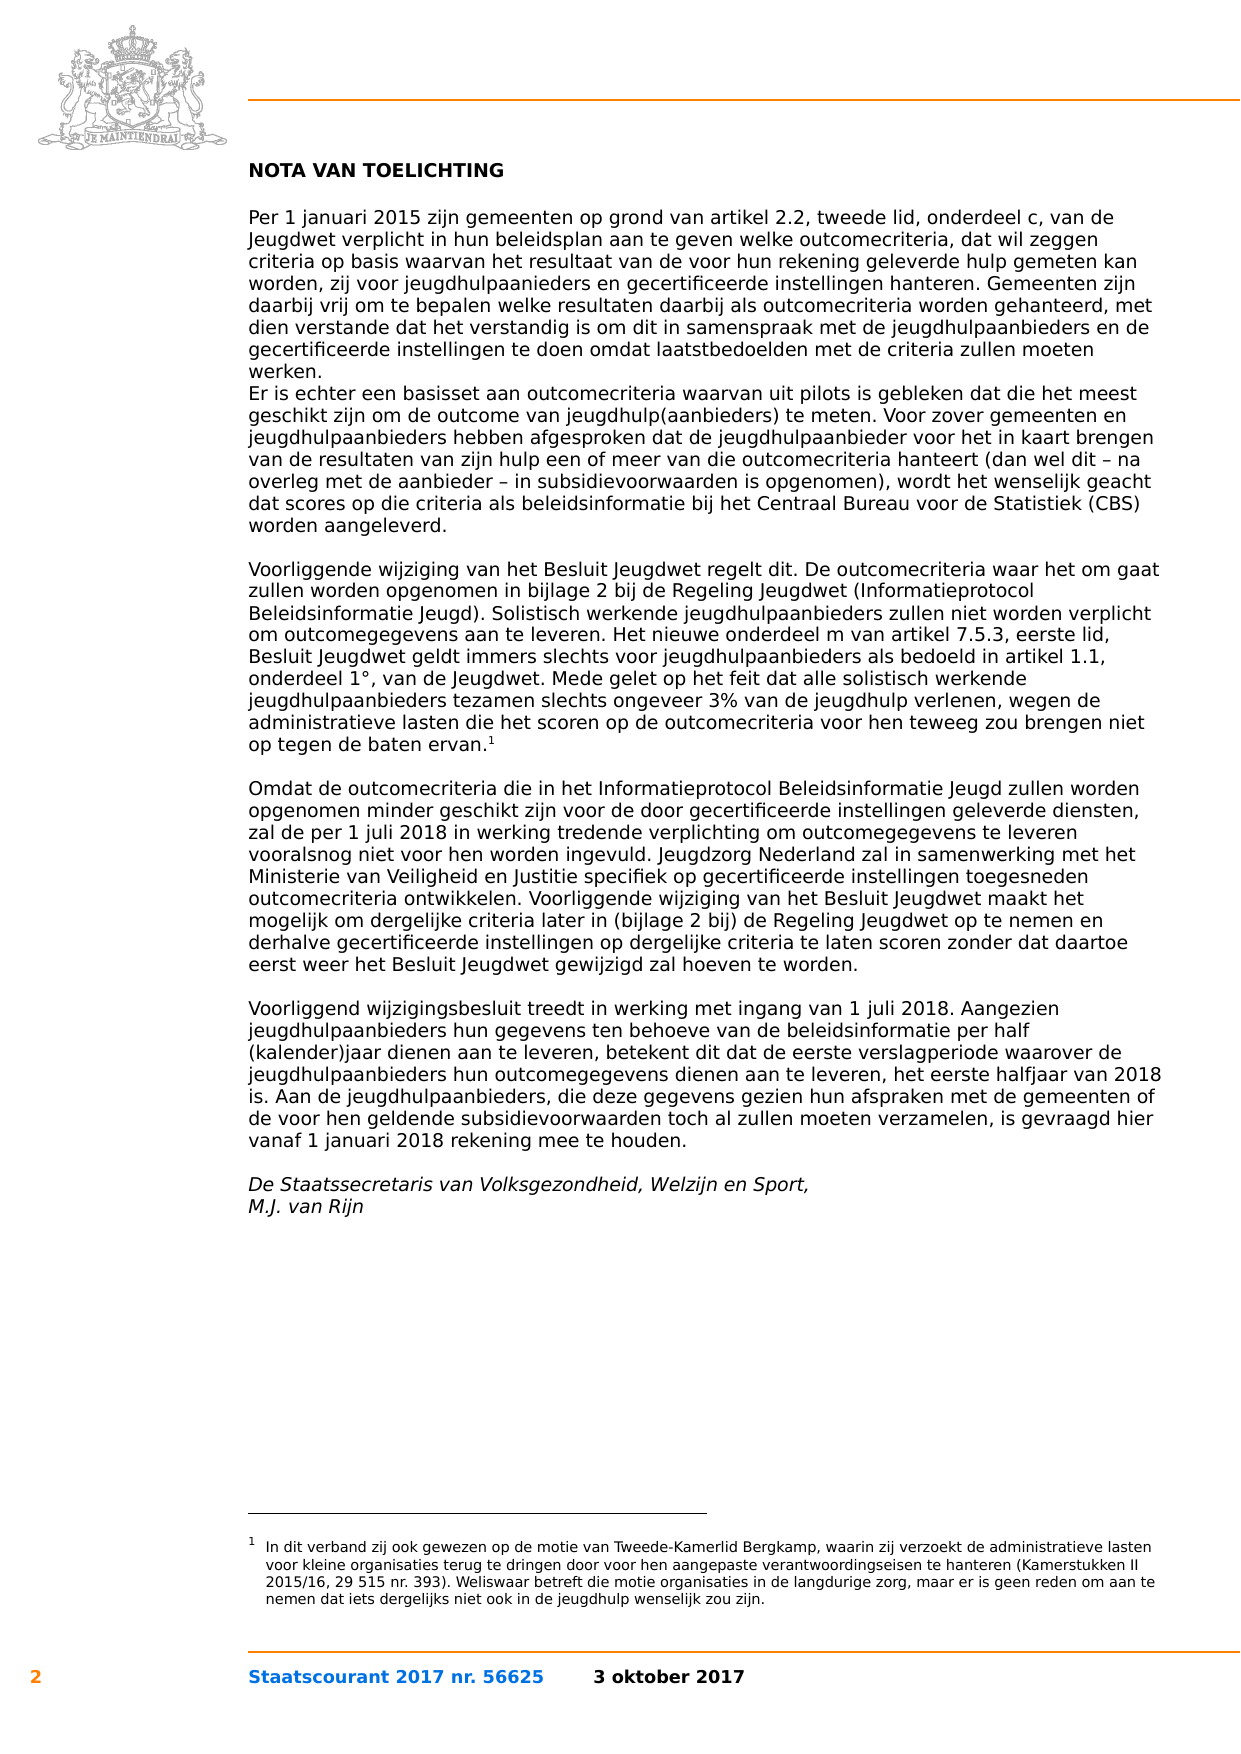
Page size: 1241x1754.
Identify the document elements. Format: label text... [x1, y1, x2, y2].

text Voorliggend wijzigingsbesluit treedt in werking met ingang van 1 juli 2018. Aangezien jeugdhulpaanbieders hun gegevens ten behoeve van de beleidsinformatie per half (kalender)jaar dienen aan te leveren, betekent dit dat de eerste verslagperiode waarover de jeugdhulpaanbieders hun outcomegegevens dienen aan te leveren, het eerste halfjaar van 2018 is. Aan de jeugdhulpaanbieders, die deze gegevens gezien hun afspraken met de gemeenten of de voor hen geldende subsidievoorwaarden toch al zullen moeten verzamelen, is gevraagd hier vanaf 1 januari 2018 rekening mee te houden. [248, 998, 1163, 1152]
text Omdat de outcomecriteria die in het Informatieprotocol Beleidsinformatie Jeugd zullen worden opgenomen minder geschikt zijn voor de door gecertificeerde instellingen geleverde diensten, zal de per 1 juli 2018 in werking tredende verplichting om outcomegegevens te leveren vooralsnog niet voor hen worden ingevuld. Jeugdzorg Nederland zal in samenwerking met het Ministerie van Veiligheid en Justitie specifiek op gecertificeerde instellingen toegesneden outcomecriteria ontwikkelen. Voorliggende wijziging van het Besluit Jeugdwet maakt het mogelijk om dergelijke criteria later in (bijlage 2 bij) de Regeling Jeugdwet op te nemen en derhalve gecertificeerde instellingen op dergelijke criteria te laten scoren zonder dat daartoe eerst weer het Besluit Jeugdwet gewijzigd zal hoeven te worden. [248, 778, 1163, 976]
text Er is echter een basisset aan outcomecriteria waarvan uit pilots is gebleken dat die het meest geschikt zijn om de outcome van jeugdhulp(aanbieders) te meten. Voor zover gemeenten en jeugdhulpaanbieders hebben afgesproken dat de jeugdhulpaanbieder voor het in kaart brengen van de resultaten van zijn hulp een of meer van die outcomecriteria hanteert (dan wel dit – na overleg met de aanbieder – in subsidievoorwaarden is opgenomen), wordt het wenselijk geacht dat scores op die criteria als beleidsinformatie bij het Centraal Bureau voor de Statistiek (CBS) worden aangeleverd. [248, 383, 1163, 537]
picture [38, 25, 227, 150]
text Per 1 januari 2015 zijn gemeenten op grond van artikel 2.2, tweede lid, onderdeel c, van de Jeugdwet verplicht in hun beleidsplan aan te geven welke outcomecriteria, dat wil zeggen criteria op basis waarvan het resultaat van de voor hun rekening geleverde hulp gemeten kan worden, zij voor jeugdhulpaanieders en gecertificeerde instellingen hanteren. Gemeenten zijn daarbij vrij om te bepalen welke resultaten daarbij als outcomecriteria worden gehanteerd, met dien verstande dat het verstandig is om dit in samenspraak met de jeugdhulpaanbieders en de gecertificeerde instellingen te doen omdat laatstbedoelden met de criteria zullen moeten werken. [248, 207, 1163, 383]
subtitle NOTA VAN TOELICHTING [248, 160, 1163, 182]
text De Staatssecretaris van Volksgezondheid, Welzijn en Sport, M.J. van Rijn [248, 1173, 1163, 1217]
text In dit verband zij ook gewezen op de motie van Tweede-Kamerlid Bergkamp, waarin zij verzoekt de administratieve lasten voor kleine organisaties terug te dringen door voor hen aangepaste verantwoordingseisen te hanteren (Kamerstukken II 2015/16, 29 515 nr. 393). Weliswaar betreft die motie organisaties in de langdurige zorg, maar er is geen reden om aan te nemen dat iets dergelijks niet ook in de jeugdhulp wenselijk zou zijn. [248, 1535, 1163, 1608]
text Voorliggende wijziging van het Besluit Jeugdwet regelt dit. De outcomecriteria waar het om gaat zullen worden opgenomen in bijlage 2 bij de Regeling Jeugdwet (Informatieprotocol Beleidsinformatie Jeugd). Solistisch werkende jeugdhulpaanbieders zullen niet worden verplicht om outcomegegevens aan te leveren. Het nieuwe onderdeel m van artikel 7.5.3, eerste lid, Besluit Jeugdwet geldt immers slechts voor jeugdhulpaanbieders als bedoeld in artikel 1.1, onderdeel 1°, van de Jeugdwet. Mede gelet op het feit dat alle solistisch werkende jeugdhulpaanbieders tezamen slechts ongeveer 3% van de jeugdhulp verlenen, wegen de administratieve lasten die het scoren op de outcomecriteria voor hen teweeg zou brengen niet op tegen de baten ervan. [248, 558, 1163, 756]
